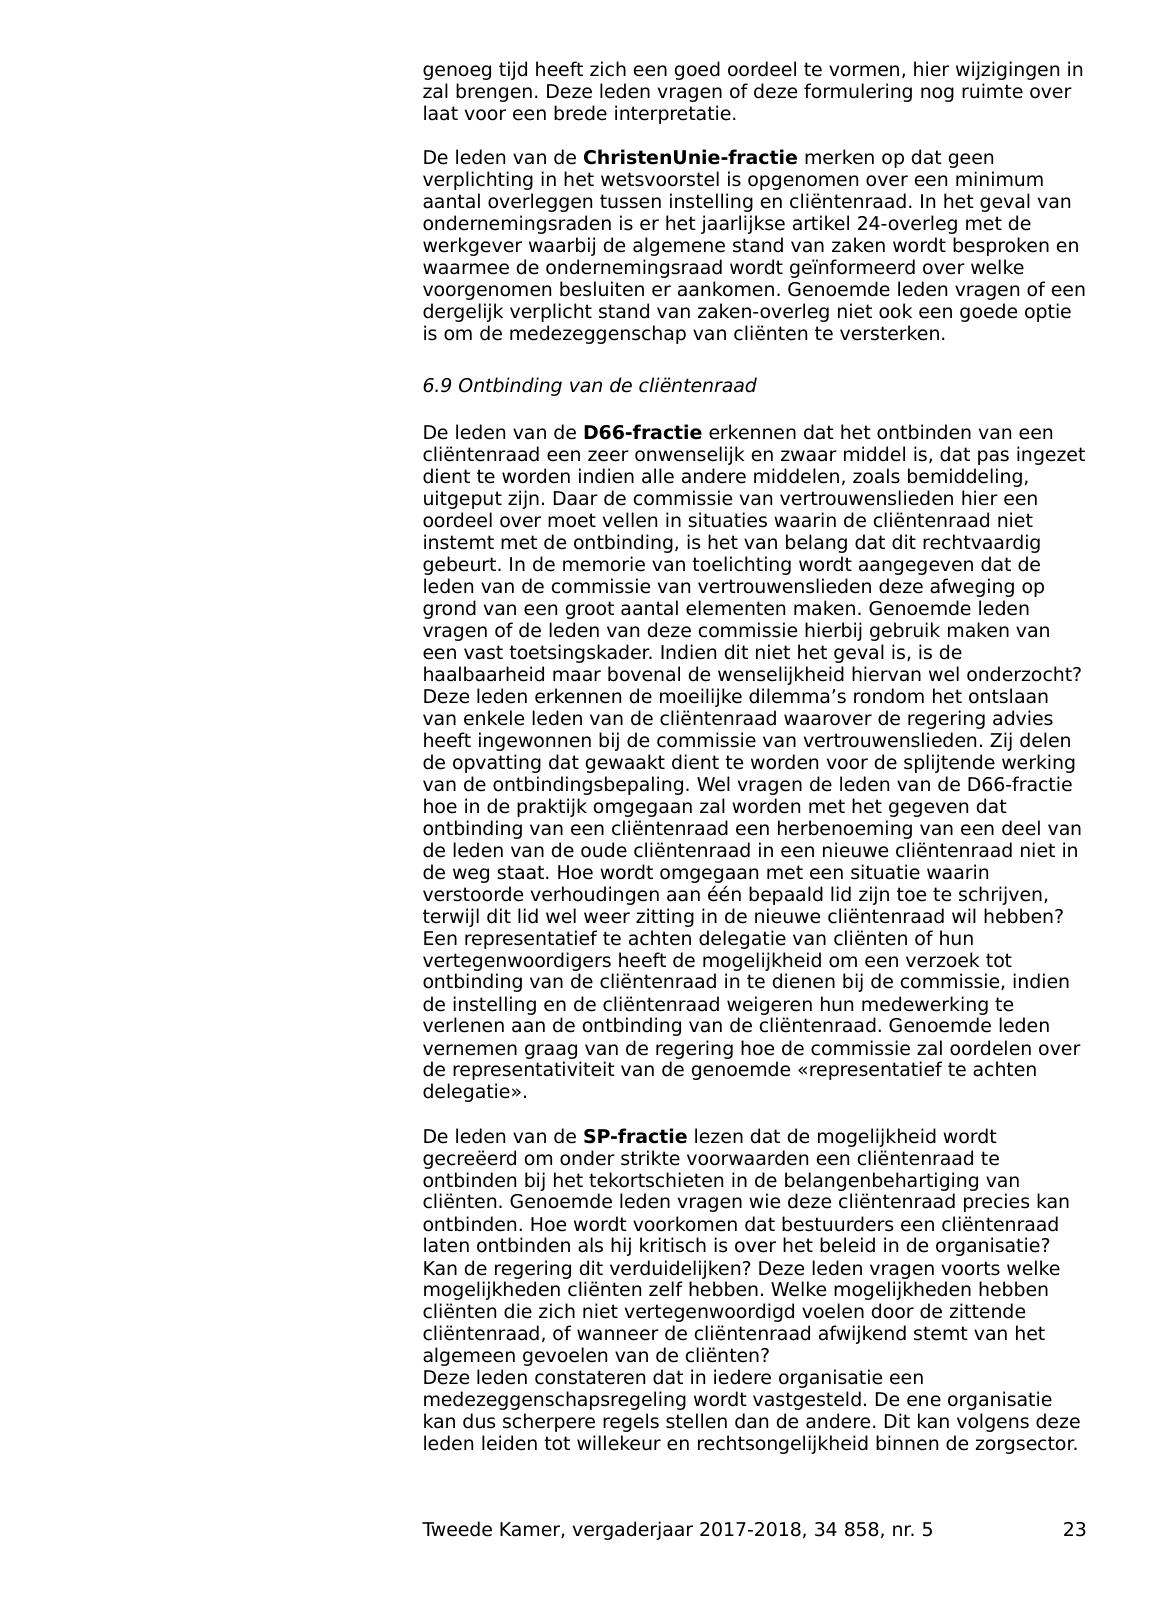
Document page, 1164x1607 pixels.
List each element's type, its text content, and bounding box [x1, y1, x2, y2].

text De leden van de D66-fractie erkennen dat het ontbinden van een cliëntenraad een zeer onwenselijk en zwaar middel is, dat pas ingezet dient te worden indien alle andere middelen, zoals bemiddeling, uitgeput zijn. Daar de commissie van vertrouwenslieden hier een oordeel over moet vellen in situaties waarin de cliëntenraad niet instemt met de ontbinding, is het van belang dat dit rechtvaardig gebeurt. In de memorie van toelichting wordt aangegeven dat de leden van de commissie van vertrouwenslieden deze afweging op grond van een groot aantal elementen maken. Genoemde leden vragen of de leden van deze commissie hierbij gebruik maken van een vast toetsingskader. Indien dit niet het geval is, is de haalbaarheid maar bovenal de wenselijkheid hiervan wel onderzocht? [422, 422, 1087, 686]
text De leden van de SP-fractie lezen dat de mogelijkheid wordt gecreëerd om onder strikte voorwaarden een cliëntenraad te ontbinden bij het tekortschieten in de belangenbehartiging van cliënten. Genoemde leden vragen wie deze cliëntenraad precies kan ontbinden. Hoe wordt voorkomen dat bestuurders een cliëntenraad laten ontbinden als hij kritisch is over het beleid in de organisatie? Kan de regering dit verduidelijken? Deze leden vragen voorts welke mogelijkheden cliënten zelf hebben. Welke mogelijkheden hebben cliënten die zich niet vertegenwoordigd voelen door de zittende cliëntenraad, of wanneer de cliëntenraad afwijkend stemt van het algemeen gevoelen van de cliënten? [422, 1126, 1087, 1367]
text De leden van de ChristenUnie-fractie merken op dat geen verplichting in het wetsvoorstel is opgenomen over een minimum aantal overleggen tussen instelling en cliëntenraad. In het geval van ondernemingsraden is er het jaarlijkse artikel 24-overleg met de werkgever waarbij de algemene stand van zaken wordt besproken en waarmee de ondernemingsraad wordt geïnformeerd over welke voorgenomen besluiten er aankomen. Genoemde leden vragen of een dergelijk verplicht stand van zaken-overleg niet ook een goede optie is om de medezeggenschap van cliënten te versterken. [422, 147, 1087, 345]
text Deze leden erkennen de moeilijke dilemma’s rondom het ontslaan van enkele leden van de cliëntenraad waarover de regering advies heeft ingewonnen bij de commissie van vertrouwenslieden. Zij delen de opvatting dat gewaakt dient te worden voor de splijtende werking van de ontbindingsbepaling. Wel vragen de leden van de D66-fractie hoe in de praktijk omgegaan zal worden met het gegeven dat ontbinding van een cliëntenraad een herbenoeming van een deel van de leden van de oude cliëntenraad in een nieuwe cliëntenraad niet in de weg staat. Hoe wordt omgegaan met een situatie waarin verstoorde verhoudingen aan één bepaald lid zijn toe te schrijven, terwijl dit lid wel weer zitting in de nieuwe cliëntenraad wil hebben? Een representatief te achten delegatie van cliënten of hun vertegenwoordigers heeft de mogelijkheid om een verzoek tot ontbinding van de cliëntenraad in te dienen bij de commissie, indien de instelling en de cliëntenraad weigeren hun medewerking te verlenen aan de ontbinding van de cliëntenraad. Genoemde leden vernemen graag van de regering hoe de commissie zal oordelen over de representativiteit van de genoemde «representatief te achten delegatie». [422, 686, 1087, 1103]
subtitle 6.9 Ontbinding van de cliëntenraad [422, 375, 1087, 397]
text Deze leden constateren dat in iedere organisatie een medezeggenschapsregeling wordt vastgesteld. De ene organisatie kan dus scherpere regels stellen dan de andere. Dit kan volgens deze leden leiden tot willekeur en rechtsongelijkheid binnen de zorgsector. [422, 1367, 1087, 1455]
text genoeg tijd heeft zich een goed oordeel te vormen, hier wijzigingen in zal brengen. Deze leden vragen of deze formulering nog ruimte over laat voor een brede interpretatie. [422, 59, 1087, 125]
